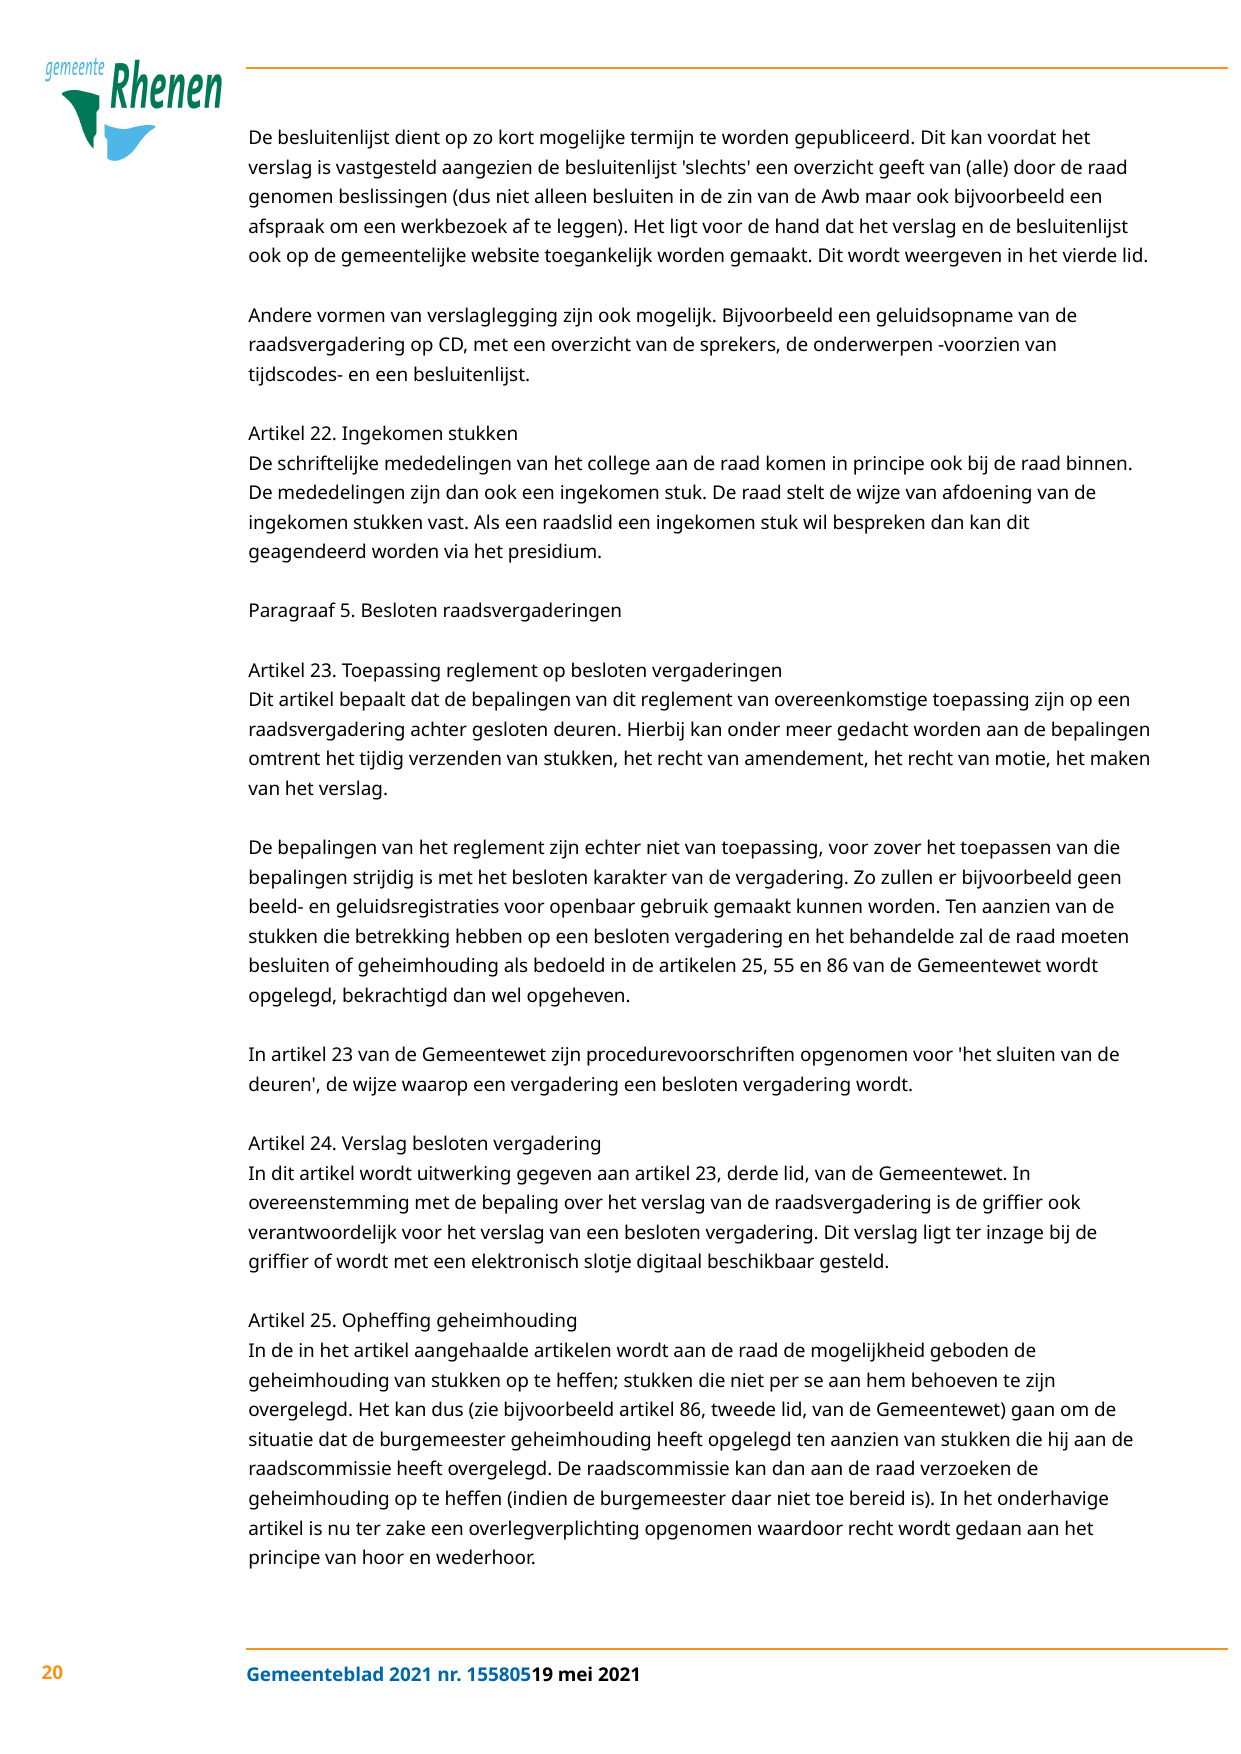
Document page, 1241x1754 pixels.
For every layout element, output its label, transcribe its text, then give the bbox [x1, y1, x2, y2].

text De bepalingen van het reglement zijn echter niet van toepassing, voor zover het toepassen van die bepalingen strijdig is met het besloten karakter van de vergadering. Zo zullen er bijvoorbeeld geen beeld- en geluidsregistraties voor openbaar gebruik gemaakt kunnen worden. Ten aanzien van de stukken die betrekking hebben op een besloten vergadering en het behandelde zal de raad moeten besluiten of geheimhouding als bedoeld in de artikelen 25, 55 en 86 van de Gemeentewet wordt opgelegd, bekrachtigd dan wel opgeheven. [248, 834, 1152, 1008]
text Artikel 24. Verslag besloten vergadering [248, 1130, 1152, 1156]
text Artikel 22. Ingekomen stukken [248, 420, 1152, 446]
text Paragraaf 5. Besloten raadsvergaderingen [248, 598, 1152, 623]
text In de in het artikel aangehaalde artikelen wordt aan de raad de mogelijkheid geboden de geheimhouding van stukken op te heffen; stukken die niet per se aan hem behoeven te zijn overgelegd. Het kan dus (zie bijvoorbeeld artikel 86, tweede lid, van de Gemeentewet) gaan om de situatie dat de burgemeester geheimhouding heeft opgelegd ten aanzien van stukken die hij aan de raadscommissie heeft overgelegd. De raadscommissie kan dan aan de raad verzoeken de geheimhouding op te heffen (indien de burgemeester daar niet toe bereid is). In het onderhavige artikel is nu ter zake een overlegverplichting opgenomen waardoor recht wordt gedaan aan het principe van hoor en wederhoor. [248, 1337, 1152, 1570]
text Andere vormen van verslaglegging zijn ook mogelijk. Bijvoorbeeld een geluidsopname van de raadsvergadering op CD, met een overzicht van de sprekers, de onderwerpen -voorzien van tijdscodes- en een besluitenlijst. [248, 302, 1152, 387]
text In artikel 23 van de Gemeentewet zijn procedurevoorschriften opgenomen voor 'het sluiten van de deuren', de wijze waarop een vergadering een besloten vergadering wordt. [248, 1041, 1152, 1097]
text Artikel 23. Toepassing reglement op besloten vergaderingen [248, 657, 1152, 683]
picture [41, 47, 231, 172]
text De besluitenlijst dient op zo kort mogelijke termijn te worden gepubliceerd. Dit kan voordat het verslag is vastgesteld aangezien de besluitenlijst 'slechts' een overzicht geeft van (alle) door de raad genomen beslissingen (dus niet alleen besluiten in de zin van de Awb maar ook bijvoorbeeld een afspraak om een werkbezoek af te leggen). Het ligt voor de hand dat het verslag en de besluitenlijst ook op de gemeentelijke website toegankelijk worden gemaakt. Dit wordt weergeven in het vierde lid. [248, 124, 1152, 268]
text Dit artikel bepaalt dat de bepalingen van dit reglement van overeenkomstige toepassing zijn op een raadsvergadering achter gesloten deuren. Hierbij kan onder meer gedacht worden aan de bepalingen omtrent het tijdig verzenden van stukken, het recht van amendement, het recht van motie, het maken van het verslag. [248, 686, 1152, 801]
text Artikel 25. Opheffing geheimhouding [248, 1308, 1152, 1333]
text De schriftelijke mededelingen van het college aan de raad komen in principe ook bij de raad binnen. De mededelingen zijn dan ook een ingekomen stuk. De raad stelt de wijze van afdoening van de ingekomen stukken vast. Als een raadslid een ingekomen stuk wil bespreken dan kan dit geagendeerd worden via het presidium. [248, 450, 1152, 564]
text In dit artikel wordt uitwerking gegeven aan artikel 23, derde lid, van de Gemeentewet. In overeenstemming met de bepaling over het verslag van de raadsvergadering is de griffier ook verantwoordelijk voor het verslag van een besloten vergadering. Dit verslag ligt ter inzage bij de griffier of wordt met een elektronisch slotje digitaal beschikbaar gesteld. [248, 1160, 1152, 1274]
